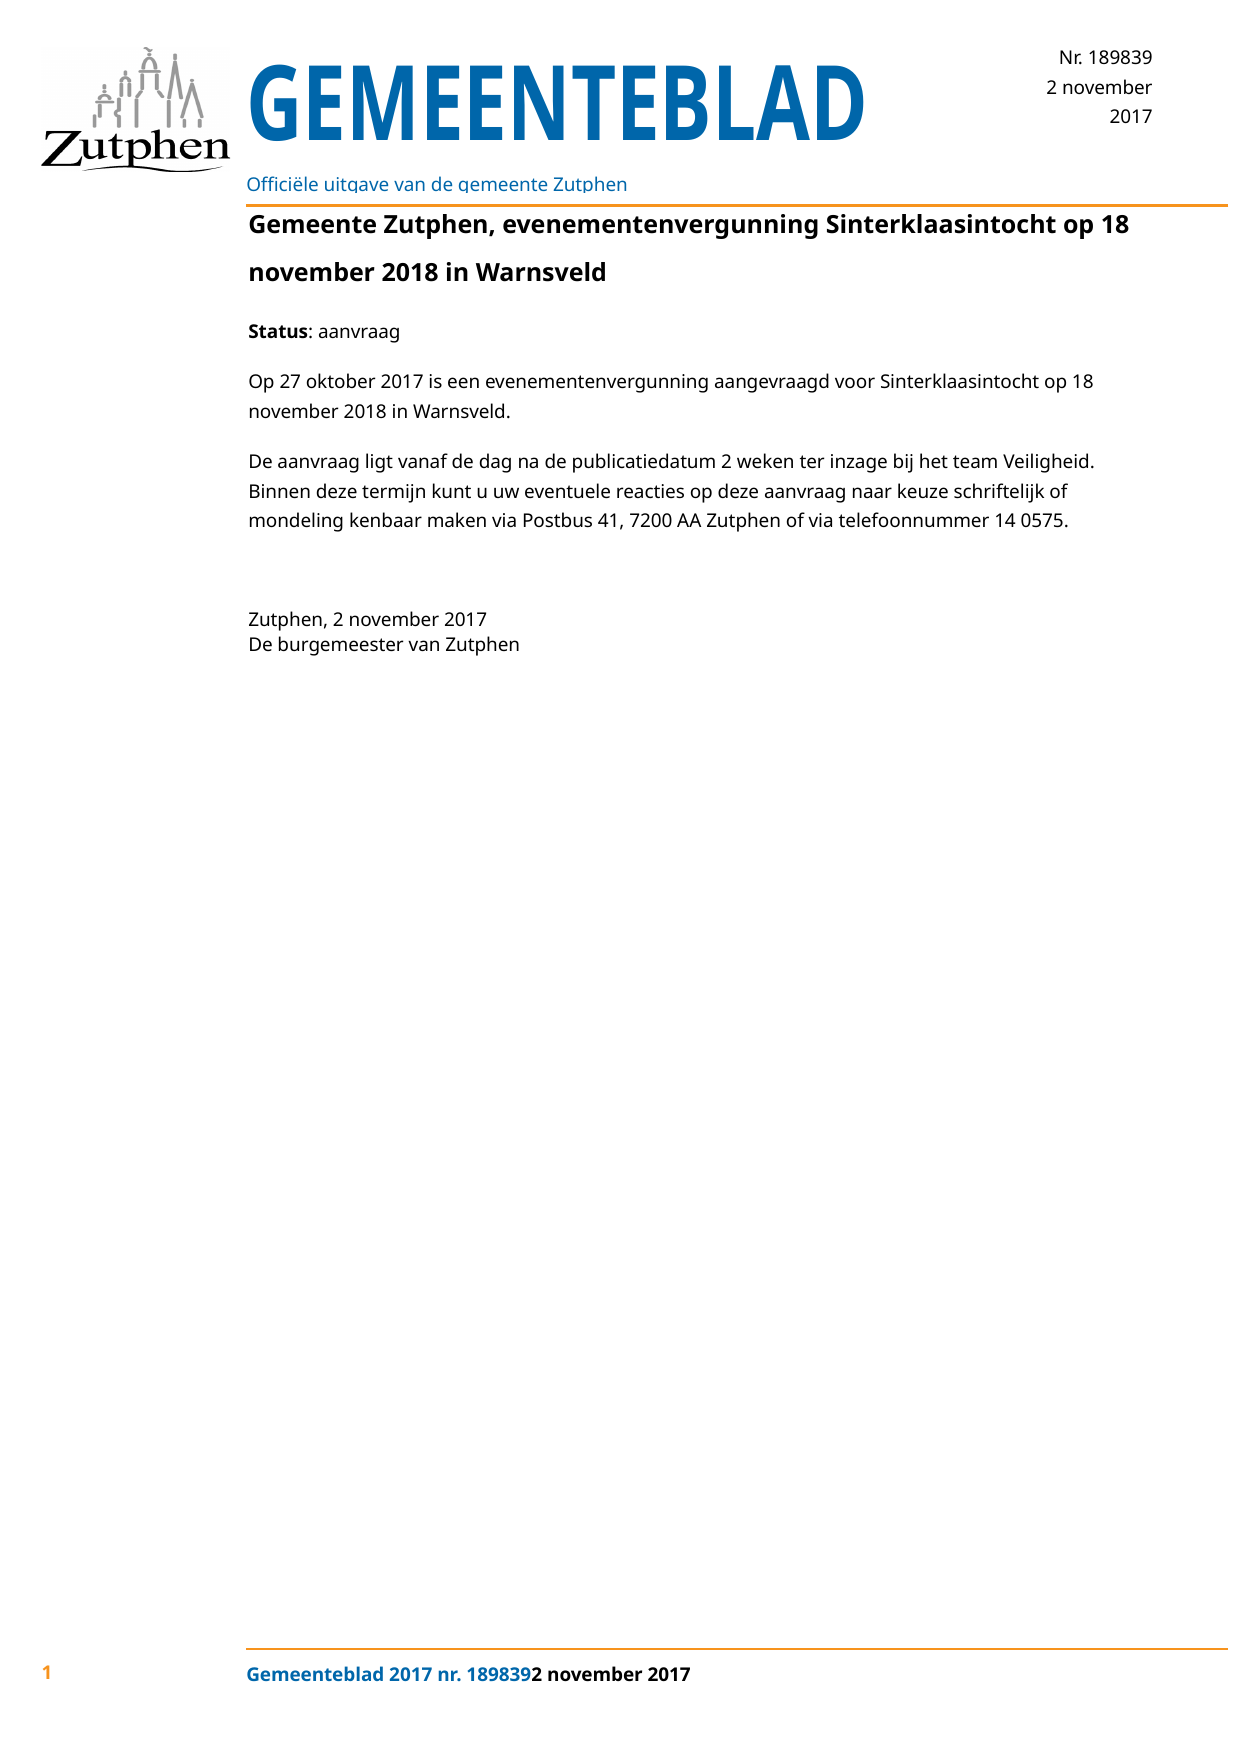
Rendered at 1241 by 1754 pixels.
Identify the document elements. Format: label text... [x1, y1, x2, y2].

text Status: aanvraag [248, 318, 1152, 344]
text Zutphen, 2 november 2017 [248, 606, 1152, 631]
text Op 27 oktober 2017 is een evenementenvergunning aangevraagd voor Sinterklaasintocht op 18 november 2018 in Warnsveld. [248, 368, 1152, 424]
text Gemeente Zutphen, evenementenvergunning Sinterklaasintocht op 18 november 2018 in Warnsveld [248, 207, 1152, 288]
picture [41, 47, 231, 172]
text De burgemeester van Zutphen [248, 631, 1152, 657]
text De aanvraag ligt vanaf de dag na de publicatiedatum 2 weken ter inzage bij het team Veiligheid. Binnen deze termijn kunt u uw eventuele reacties op deze aanvraag naar keuze schriftelijk of mondeling kenbaar maken via Postbus 41, 7200 AA Zutphen of via telefoonnummer 14 0575. [248, 448, 1152, 533]
